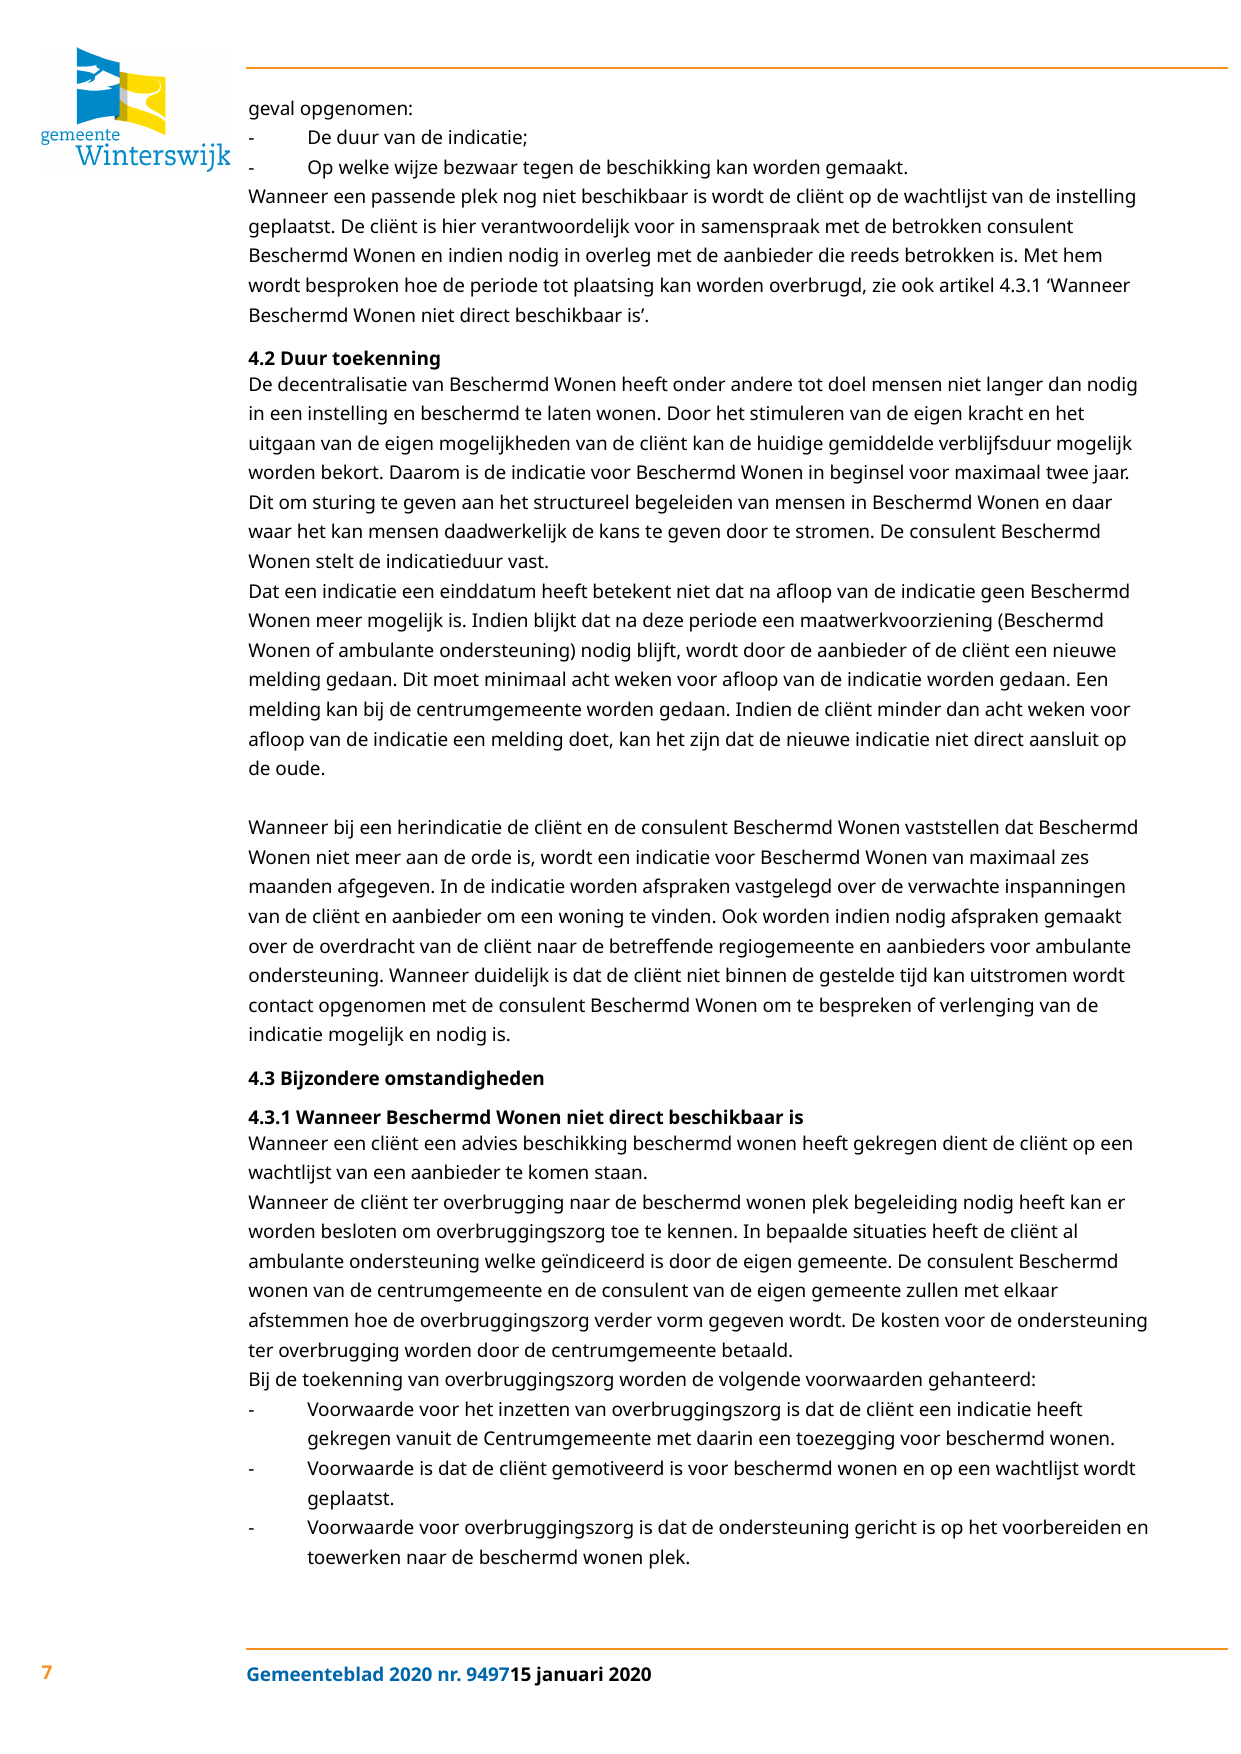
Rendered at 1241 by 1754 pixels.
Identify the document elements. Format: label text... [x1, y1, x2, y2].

text 4.3.1 Wanneer Beschermd Wonen niet direct beschikbaar is [248, 1104, 1152, 1130]
text 4.2 Duur toekenning [248, 345, 1152, 371]
list Voorwaarde voor overbruggingszorg is dat de ondersteuning gericht is op het voorbereiden en toewerken naar de beschermd wonen plek. [248, 1514, 1152, 1569]
text 4.3 Bijzondere omstandigheden [248, 1065, 1152, 1090]
text Dat een indicatie een einddatum heeft betekent niet dat na afloop van de indicatie geen Beschermd Wonen meer mogelijk is. Indien blijkt dat na deze periode een maatwerkvoorziening (Beschermd Wonen of ambulante ondersteuning) nodig blijft, wordt door de aanbieder of de cliënt een nieuwe melding gedaan. Dit moet minimaal acht weken voor afloop van de indicatie worden gedaan. Een melding kan bij de centrumgemeente worden gedaan. Indien de cliënt minder dan acht weken voor afloop van de indicatie een melding doet, kan het zijn dat de nieuwe indicatie niet direct aansluit op de oude. [248, 578, 1152, 781]
list Voorwaarde voor het inzetten van overbruggingszorg is dat de cliënt een indicatie heeft gekregen vanuit de Centrumgemeente met daarin een toezegging voor beschermd wonen. [248, 1396, 1152, 1451]
picture [41, 47, 231, 172]
text geval opgenomen: [248, 95, 1152, 121]
text De decentralisatie van Beschermd Wonen heeft onder andere tot doel mensen niet langer dan nodig in een instelling en beschermd te laten wonen. Door het stimuleren van de eigen kracht en het uitgaan van de eigen mogelijkheden van de cliënt kan de huidige gemiddelde verblijfsduur mogelijk worden bekort. Daarom is de indicatie voor Beschermd Wonen in beginsel voor maximaal twee jaar. Dit om sturing te geven aan het structureel begeleiden van mensen in Beschermd Wonen en daar waar het kan mensen daadwerkelijk de kans te geven door te stromen. De consulent Beschermd Wonen stelt de indicatieduur vast. [248, 371, 1152, 574]
picture [225, 153, 231, 162]
list De duur van de indicatie; [248, 124, 1152, 150]
text Wanneer een passende plek nog niet beschikbaar is wordt de cliënt op de wachtlijst van de instelling geplaatst. De cliënt is hier verantwoordelijk voor in samenspraak met de betrokken consulent Beschermd Wonen en indien nodig in overleg met de aanbieder die reeds betrokken is. Met hem wordt besproken hoe de periode tot plaatsing kan worden overbrugd, zie ook artikel 4.3.1 ‘Wanneer Beschermd Wonen niet direct beschikbaar is’. [248, 183, 1152, 328]
text Wanneer de cliënt ter overbrugging naar de beschermd wonen plek begeleiding nodig heeft kan er worden besloten om overbruggingszorg toe te kennen. In bepaalde situaties heeft de cliënt al ambulante ondersteuning welke geïndiceerd is door de eigen gemeente. De consulent Beschermd wonen van de centrumgemeente en de consulent van de eigen gemeente zullen met elkaar afstemmen hoe de overbruggingszorg verder vorm gegeven wordt. De kosten voor de ondersteuning ter overbrugging worden door de centrumgemeente betaald. [248, 1189, 1152, 1362]
text Bij de toekenning van overbruggingszorg worden de volgende voorwaarden gehanteerd: [248, 1366, 1152, 1392]
list Voorwaarde is dat de cliënt gemotiveerd is voor beschermd wonen en op een wachtlijst wordt geplaatst. [248, 1455, 1152, 1510]
text Wanneer een cliënt een advies beschikking beschermd wonen heeft gekregen dient de cliënt op een wachtlijst van een aanbieder te komen staan. [248, 1130, 1152, 1185]
list Op welke wijze bezwaar tegen de beschikking kan worden gemaakt. [248, 154, 1152, 180]
text Wanneer bij een herindicatie de cliënt en de consulent Beschermd Wonen vaststellen dat Beschermd Wonen niet meer aan de orde is, wordt een indicatie voor Beschermd Wonen van maximaal zes maanden afgegeven. In de indicatie worden afspraken vastgelegd over de verwachte inspanningen van de cliënt en aanbieder om een woning te vinden. Ook worden indien nodig afspraken gemaakt over de overdracht van de cliënt naar de betreffende regiogemeente en aanbieders voor ambulante ondersteuning. Wanneer duidelijk is dat de cliënt niet binnen de gestelde tijd kan uitstromen wordt contact opgenomen met de consulent Beschermd Wonen om te bespreken of verlenging van de indicatie mogelijk en nodig is. [248, 814, 1152, 1047]
